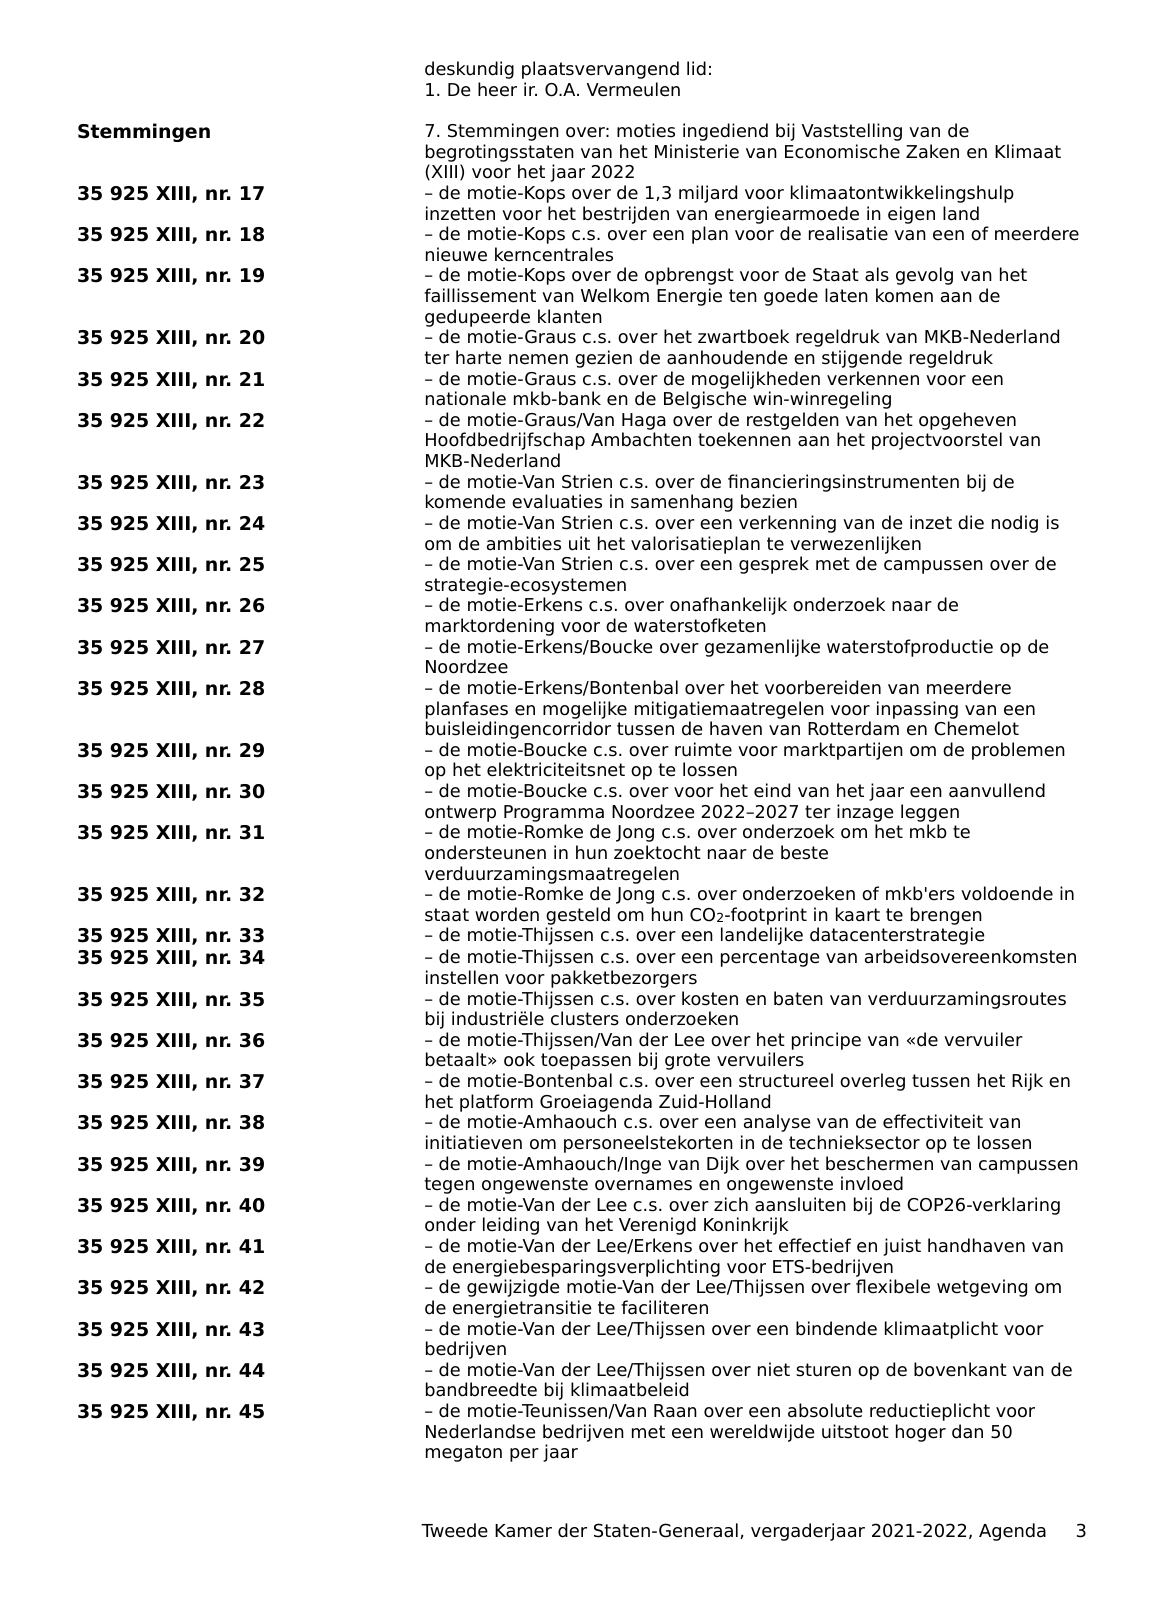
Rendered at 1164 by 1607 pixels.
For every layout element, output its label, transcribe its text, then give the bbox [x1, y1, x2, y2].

table_cell [401, 1277, 418, 1318]
table_cell 35 925 XIII, nr. 27 [77, 637, 401, 678]
table_cell [401, 1154, 418, 1195]
table_cell 35 925 XIII, nr. 33 [77, 925, 401, 947]
table_cell – de motie-Amhaouch/Inge van Dijk over het beschermen van campussen tegen ongewenste overnames en ongewenste invloed [418, 1154, 1087, 1195]
table_cell [418, 100, 1087, 121]
table_cell [401, 1236, 418, 1277]
table_cell 35 925 XIII, nr. 36 [77, 1030, 401, 1071]
table_cell – de motie-Kops c.s. over een plan voor de realisatie van een of meerdere nieuwe kerncentrales [418, 224, 1087, 265]
table_cell [401, 369, 418, 410]
table_cell [401, 224, 418, 265]
table_cell 35 925 XIII, nr. 21 [77, 369, 401, 410]
table_cell Stemmingen [77, 121, 401, 183]
table_cell – de motie-Graus c.s. over de mogelijkheden verkennen voor een nationale mkb-bank en de Belgische win-winregeling [418, 369, 1087, 410]
table_cell – de motie-Erkens/Bontenbal over het voorbereiden van meerdere planfases en mogelijke mitigatiemaatregelen voor inpassing van een buisleidingencorridor tussen de haven van Rotterdam en Chemelot [418, 678, 1087, 740]
table_cell 35 925 XIII, nr. 35 [77, 989, 401, 1030]
table_cell – de motie-Boucke c.s. over ruimte voor marktpartijen om de problemen op het elektriciteitsnet op te lossen [418, 740, 1087, 781]
table_cell 35 925 XIII, nr. 38 [77, 1112, 401, 1153]
table_cell 35 925 XIII, nr. 19 [77, 265, 401, 327]
table_cell 7. Stemmingen over: moties ingediend bij Vaststelling van de begrotingsstaten van het Ministerie van Economische Zaken en Klimaat (XIII) voor het jaar 2022 [418, 121, 1087, 183]
table_cell – de motie-Kops over de 1,3 miljard voor klimaatontwikkelingshulp inzetten voor het bestrijden van energiearmoede in eigen land [418, 183, 1087, 224]
table_cell 35 925 XIII, nr. 24 [77, 513, 401, 554]
table_cell – de motie-Amhaouch c.s. over een analyse van de effectiviteit van initiatieven om personeelstekorten in de technieksector op te lossen [418, 1112, 1087, 1153]
table_cell – de motie-Graus/Van Haga over de restgelden van het opgeheven Hoofdbedrijfschap Ambachten toekennen aan het projectvoorstel van MKB-Nederland [418, 410, 1087, 472]
table_cell [401, 1030, 418, 1071]
table_cell – de motie-Boucke c.s. over voor het eind van het jaar een aanvullend ontwerp Programma Noordzee 2022–2027 ter inzage leggen [418, 781, 1087, 822]
table_cell [401, 595, 418, 637]
table_cell – de motie-Van der Lee/Thijssen over een bindende klimaatplicht voor bedrijven [418, 1319, 1087, 1360]
table_cell 35 925 XIII, nr. 39 [77, 1154, 401, 1195]
table_cell [401, 1112, 418, 1153]
table_cell 35 925 XIII, nr. 22 [77, 410, 401, 472]
table_cell [401, 740, 418, 781]
table_cell [401, 1195, 418, 1236]
table_cell [77, 100, 401, 121]
table_cell [401, 925, 418, 947]
table_cell [401, 554, 418, 595]
table_cell [401, 121, 418, 183]
table_cell [401, 1071, 418, 1112]
table_cell [401, 637, 418, 678]
table_cell 35 925 XIII, nr. 41 [77, 1236, 401, 1277]
table_cell 35 925 XIII, nr. 31 [77, 822, 401, 884]
table_cell – de motie-Thijssen/Van der Lee over het principe van «de vervuiler betaalt» ook toepassen bij grote vervuilers [418, 1030, 1087, 1071]
table_cell [401, 410, 418, 472]
table_cell – de motie-Teunissen/Van Raan over een absolute reductieplicht voor Nederlandse bedrijven met een wereldwijde uitstoot hoger dan 50 megaton per jaar [418, 1401, 1087, 1463]
table_cell [401, 1401, 418, 1463]
table_cell [401, 781, 418, 822]
table_cell – de motie-Van Strien c.s. over de financieringsinstrumenten bij de komende evaluaties in samenhang bezien [418, 472, 1087, 513]
table_cell [77, 59, 401, 80]
table_cell – de motie-Van der Lee c.s. over zich aansluiten bij de COP26-verklaring onder leiding van het Verenigd Koninkrijk [418, 1195, 1087, 1236]
table_cell [401, 884, 418, 925]
table_cell 35 925 XIII, nr. 34 [77, 947, 401, 988]
table_cell – de motie-Graus c.s. over het zwartboek regeldruk van MKB-Nederland ter harte nemen gezien de aanhoudende en stijgende regeldruk [418, 327, 1087, 368]
table_cell – de motie-Thijssen c.s. over kosten en baten van verduurzamingsroutes bij industriële clusters onderzoeken [418, 989, 1087, 1030]
table_cell [401, 989, 418, 1030]
table_cell 35 925 XIII, nr. 45 [77, 1401, 401, 1463]
table_cell – de motie-Van der Lee/Erkens over het effectief en juist handhaven van de energiebesparingsverplichting voor ETS-bedrijven [418, 1236, 1087, 1277]
table_cell [401, 80, 418, 100]
table_cell – de gewijzigde motie-Van der Lee/Thijssen over flexibele wetgeving om de energietransitie te faciliteren [418, 1277, 1087, 1318]
table_cell – de motie-Erkens c.s. over onafhankelijk onderzoek naar de marktordening voor de waterstofketen [418, 595, 1087, 637]
table_cell 35 925 XIII, nr. 17 [77, 183, 401, 224]
table_cell 35 925 XIII, nr. 43 [77, 1319, 401, 1360]
table_cell 35 925 XIII, nr. 37 [77, 1071, 401, 1112]
table_cell [401, 59, 418, 80]
table_cell – de motie-Van Strien c.s. over een gesprek met de campussen over de strategie-ecosystemen [418, 554, 1087, 595]
table_cell [401, 822, 418, 884]
table_cell [401, 513, 418, 554]
table_cell 35 925 XIII, nr. 18 [77, 224, 401, 265]
table_cell 35 925 XIII, nr. 40 [77, 1195, 401, 1236]
table_cell [401, 100, 418, 121]
table_cell – de motie-Van der Lee/Thijssen over niet sturen op de bovenkant van de bandbreedte bij klimaatbeleid [418, 1360, 1087, 1401]
table_cell 35 925 XIII, nr. 23 [77, 472, 401, 513]
table_cell 35 925 XIII, nr. 42 [77, 1277, 401, 1318]
table_cell 35 925 XIII, nr. 30 [77, 781, 401, 822]
table_cell [401, 947, 418, 988]
table_cell 35 925 XIII, nr. 25 [77, 554, 401, 595]
table_cell 35 925 XIII, nr. 29 [77, 740, 401, 781]
table_cell – de motie-Van Strien c.s. over een verkenning van de inzet die nodig is om de ambities uit het valorisatieplan te verwezenlijken [418, 513, 1087, 554]
table_cell – de motie-Erkens/Boucke over gezamenlijke waterstofproductie op de Noordzee [418, 637, 1087, 678]
table_cell 1. De heer ir. O.A. Vermeulen [418, 80, 1087, 100]
table_cell [401, 472, 418, 513]
table_cell – de motie-Romke de Jong c.s. over onderzoeken of mkb'ers voldoende in staat worden gesteld om hun CO2-footprint in kaart te brengen [418, 884, 1087, 925]
table_cell [401, 1360, 418, 1401]
table_cell 35 925 XIII, nr. 26 [77, 595, 401, 637]
table_cell [401, 327, 418, 368]
table_cell 35 925 XIII, nr. 20 [77, 327, 401, 368]
table_cell – de motie-Bontenbal c.s. over een structureel overleg tussen het Rijk en het platform Groeiagenda Zuid-Holland [418, 1071, 1087, 1112]
table_cell 35 925 XIII, nr. 28 [77, 678, 401, 740]
table_cell – de motie-Romke de Jong c.s. over onderzoek om het mkb te ondersteunen in hun zoektocht naar de beste verduurzamingsmaatregelen [418, 822, 1087, 884]
table_cell [401, 1319, 418, 1360]
table_cell 35 925 XIII, nr. 32 [77, 884, 401, 925]
table_cell – de motie-Kops over de opbrengst voor de Staat als gevolg van het faillissement van Welkom Energie ten goede laten komen aan de gedupeerde klanten [418, 265, 1087, 327]
table_cell [401, 265, 418, 327]
table_cell – de motie-Thijssen c.s. over een percentage van arbeidsovereenkomsten instellen voor pakketbezorgers [418, 947, 1087, 988]
table_cell deskundig plaatsvervangend lid: [418, 59, 1087, 80]
table_cell [401, 183, 418, 224]
table_cell [401, 678, 418, 740]
table_cell [77, 80, 401, 100]
table_cell – de motie-Thijssen c.s. over een landelijke datacenterstrategie [418, 925, 1087, 947]
table_cell 35 925 XIII, nr. 44 [77, 1360, 401, 1401]
